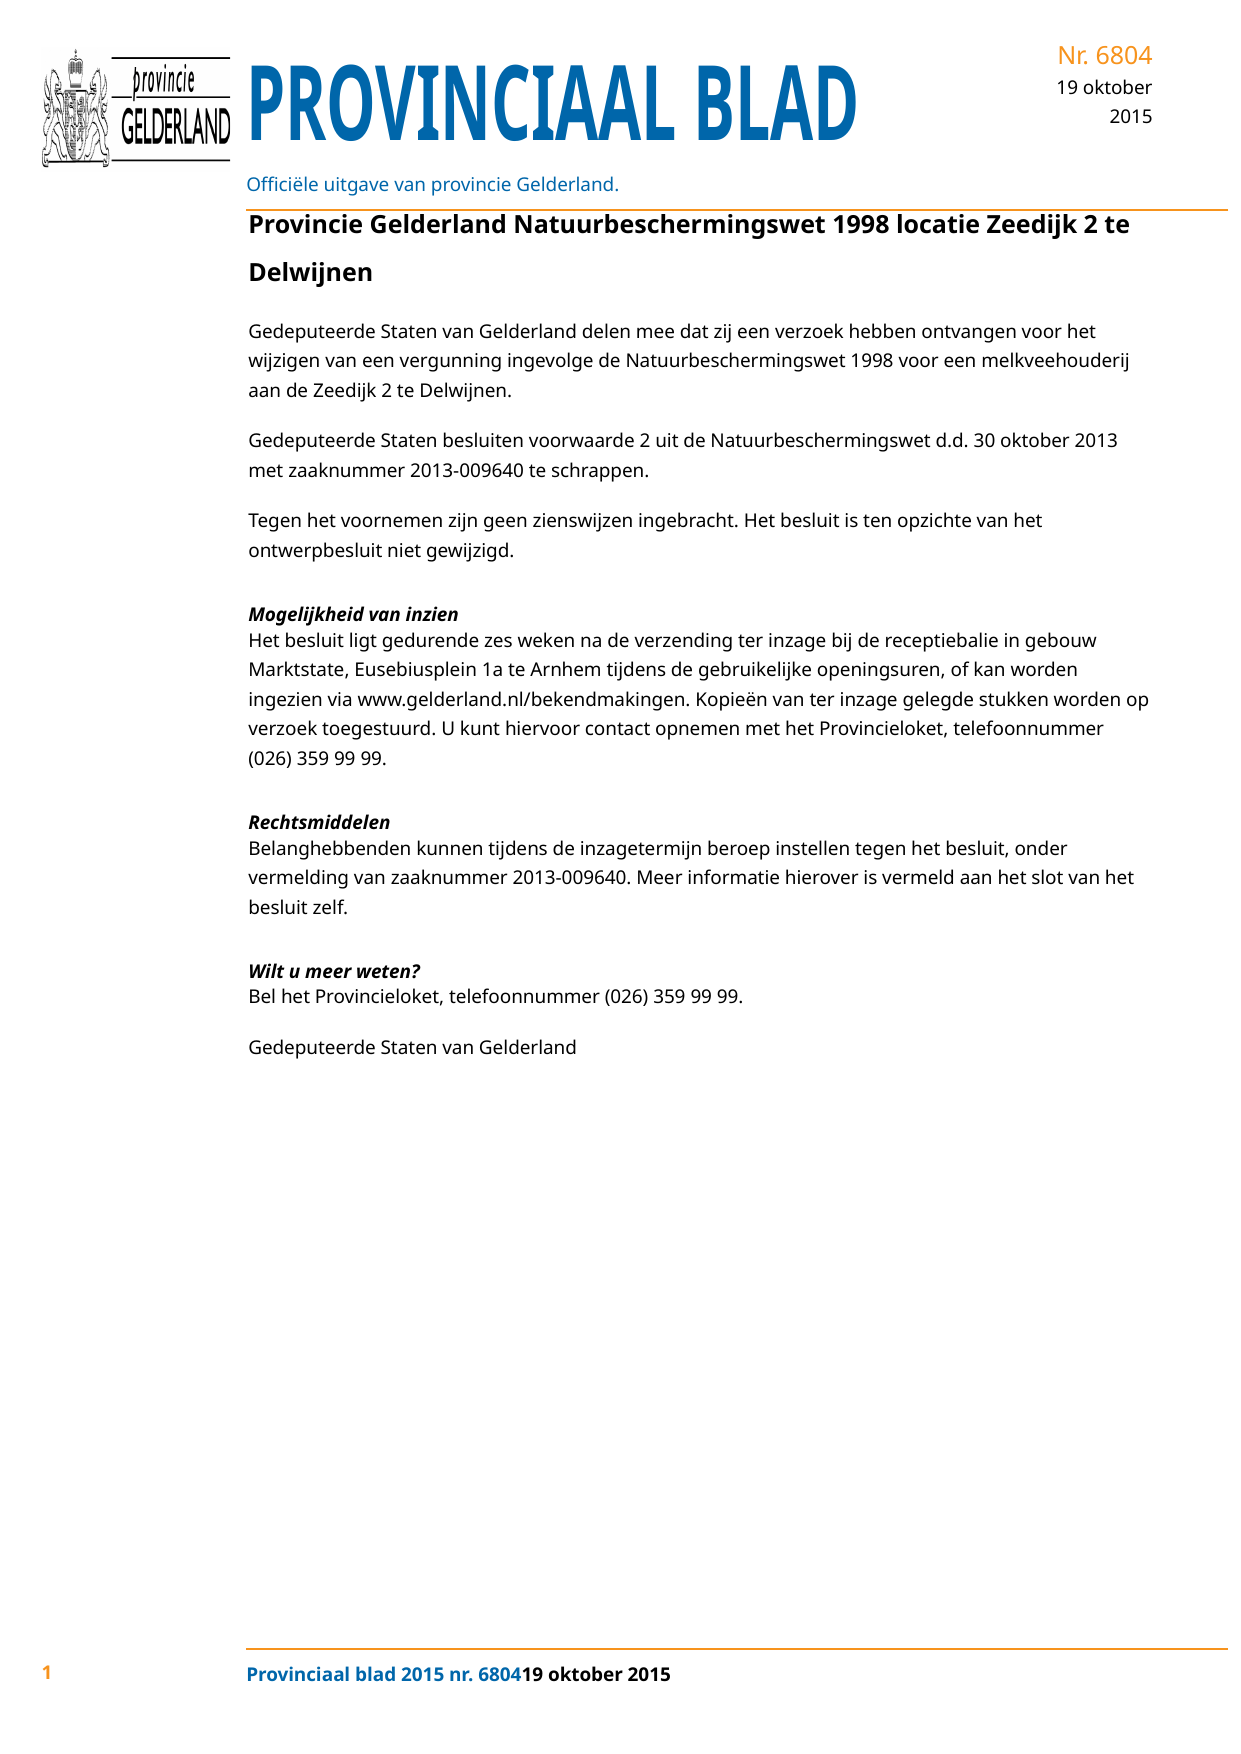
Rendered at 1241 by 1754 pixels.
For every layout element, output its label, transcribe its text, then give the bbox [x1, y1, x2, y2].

text Mogelijkheid van inzien [248, 601, 1152, 627]
text Bel het Provincieloket, telefoonnummer (026) 359 99 99. [248, 984, 1152, 1009]
text Het besluit ligt gedurende zes weken na de verzending ter inzage bij de receptiebalie in gebouw Marktstate, Eusebiusplein 1a te Arnhem tijdens de gebruikelijke openingsuren, of kan worden ingezien via www.gelderland.nl/bekendmakingen. Kopieën van ter inzage gelegde stukken worden op verzoek toegestuurd. U kunt hiervoor contact opnemen met het Provincieloket, telefoonnummer (026) 359 99 99. [248, 627, 1152, 771]
text Tegen het voornemen zijn geen zienswijzen ingebracht. Het besluit is ten opzichte van het ontwerpbesluit niet gewijzigd. [248, 507, 1152, 563]
text Gedeputeerde Staten van Gelderland [248, 1034, 1152, 1060]
text Gedeputeerde Staten besluiten voorwaarde 2 uit de Natuurbeschermingswet d.d. 30 oktober 2013 met zaaknummer 2013-009640 te schrappen. [248, 427, 1152, 483]
text Rechtsmiddelen [248, 809, 1152, 835]
text Gedeputeerde Staten van Gelderland delen mee dat zij een verzoek hebben ontvangen voor het wijzigen van een vergunning ingevolge de Natuurbeschermingswet 1998 voor een melkveehouderij aan de Zeedijk 2 te Delwijnen. [248, 318, 1152, 403]
picture [41, 47, 231, 172]
text Belanghebbenden kunnen tijdens de inzagetermijn beroep instellen tegen het besluit, onder vermelding van zaaknummer 2013-009640. Meer informatie hierover is vermeld aan het slot van het besluit zelf. [248, 835, 1152, 920]
text Wilt u meer weten? [248, 958, 1152, 984]
text Provincie Gelderland Natuurbeschermingswet 1998 locatie Zeedijk 2 te Delwijnen [248, 211, 1152, 288]
